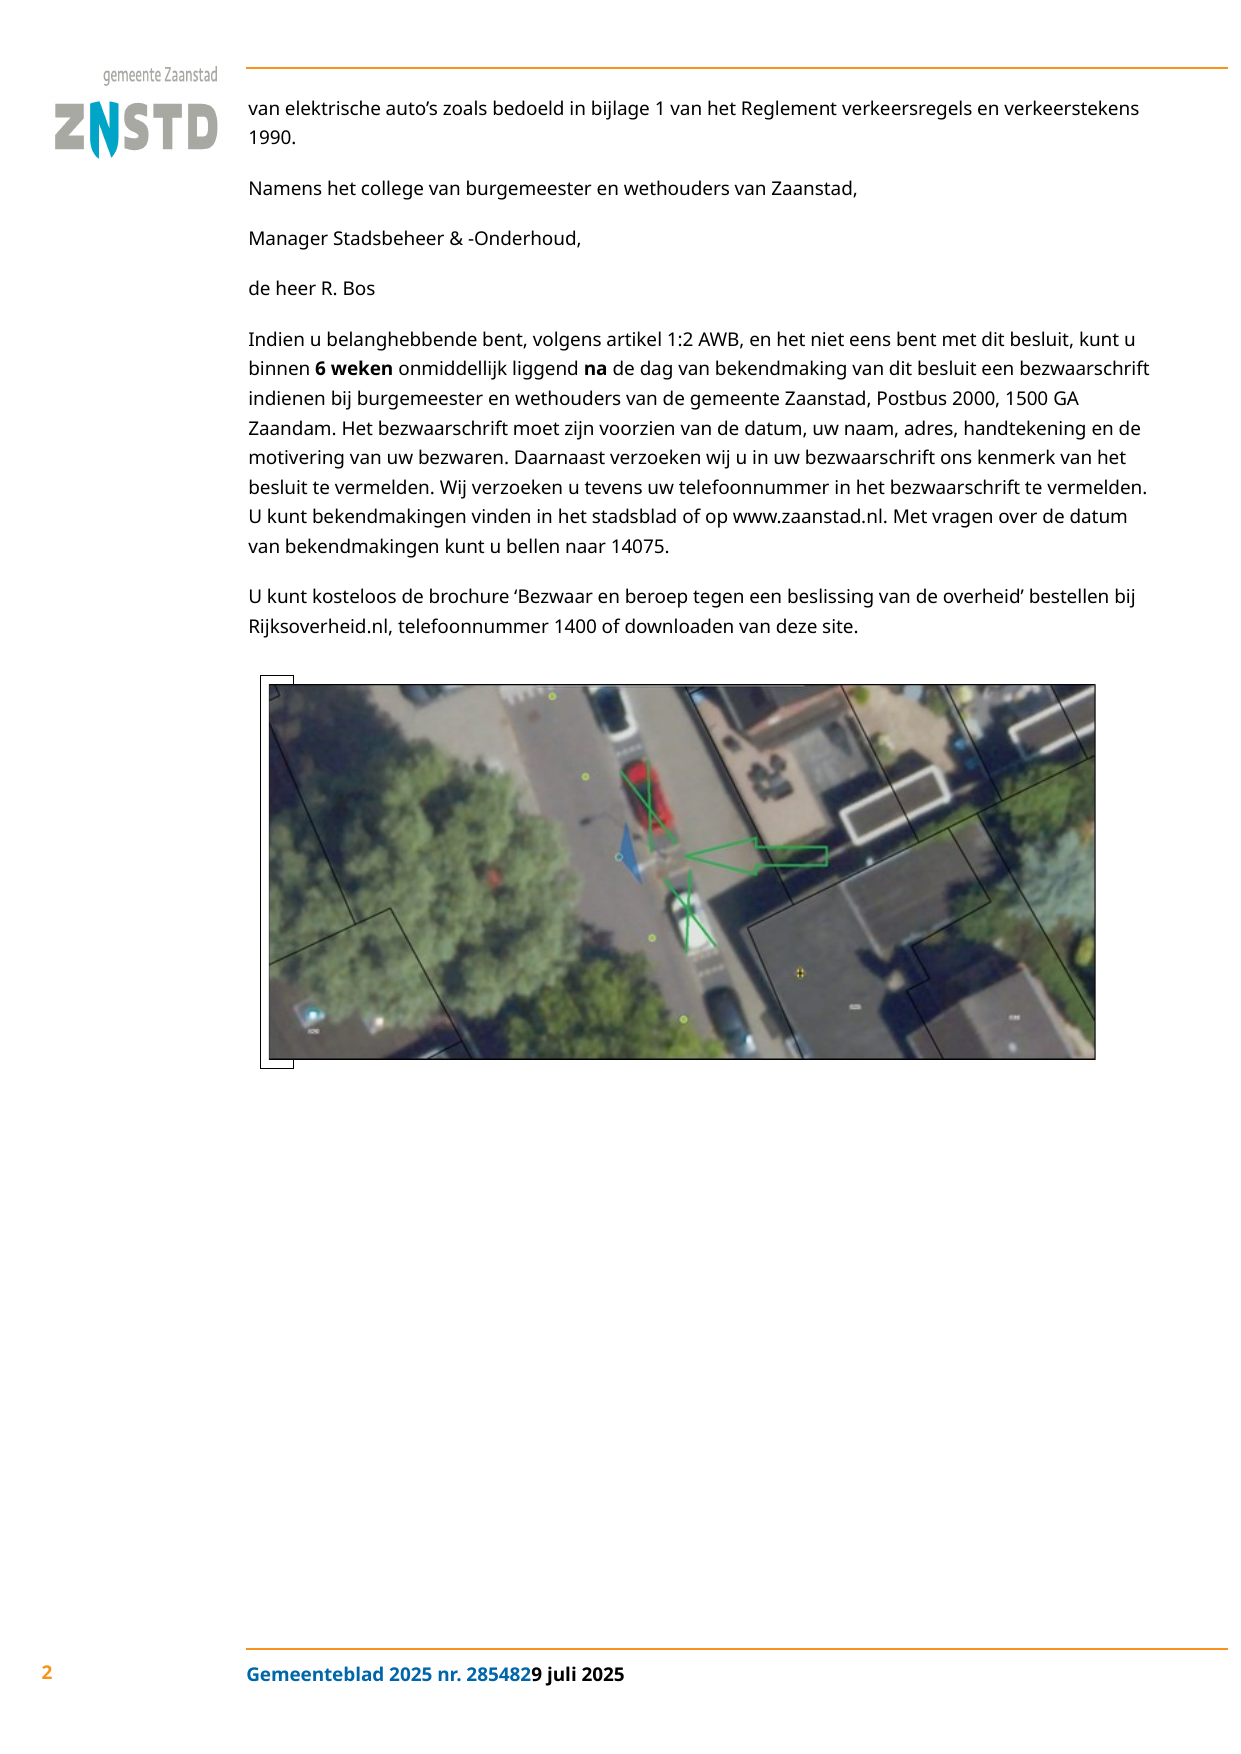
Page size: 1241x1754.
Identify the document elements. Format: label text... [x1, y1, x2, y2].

text Indien u belanghebbende bent, volgens artikel 1:2 AWB, en het niet eens bent met dit besluit, kunt u binnen 6 weken onmiddellijk liggend na de dag van bekendmaking van dit besluit een bezwaarschrift indienen bij burgemeester en wethouders van de gemeente Zaanstad, Postbus 2000, 1500 GA Zaandam. Het bezwaarschrift moet zijn voorzien van de datum, uw naam, adres, handtekening en de motivering van uw bezwaren. Daarnaast verzoeken wij u in uw bezwaarschrift ons kenmerk van het besluit te vermelden. Wij verzoeken u tevens uw telefoonnummer in het bezwaarschrift te vermelden. U kunt bekendmakingen vinden in het stadsblad of op www.zaanstad.nl. Met vragen over de datum van bekendmakingen kunt u bellen naar 14075. [248, 326, 1152, 559]
picture [268, 684, 1096, 1060]
text Namens het college van burgemeester en wethouders van Zaanstad, [248, 175, 1152, 201]
picture [41, 47, 231, 172]
text U kunt kosteloos de brochure ‘Bezwaar en beroep tegen een beslissing van de overheid’ bestellen bij Rijksoverheid.nl, telefoonnummer 1400 of downloaden van deze site. [248, 583, 1152, 639]
text de heer R. Bos [248, 276, 1152, 301]
text van elektrische auto’s zoals bedoeld in bijlage 1 van het Reglement verkeersregels en verkeerstekens 1990. [248, 95, 1152, 150]
text Manager Stadsbeheer & -Onderhoud, [248, 225, 1152, 251]
